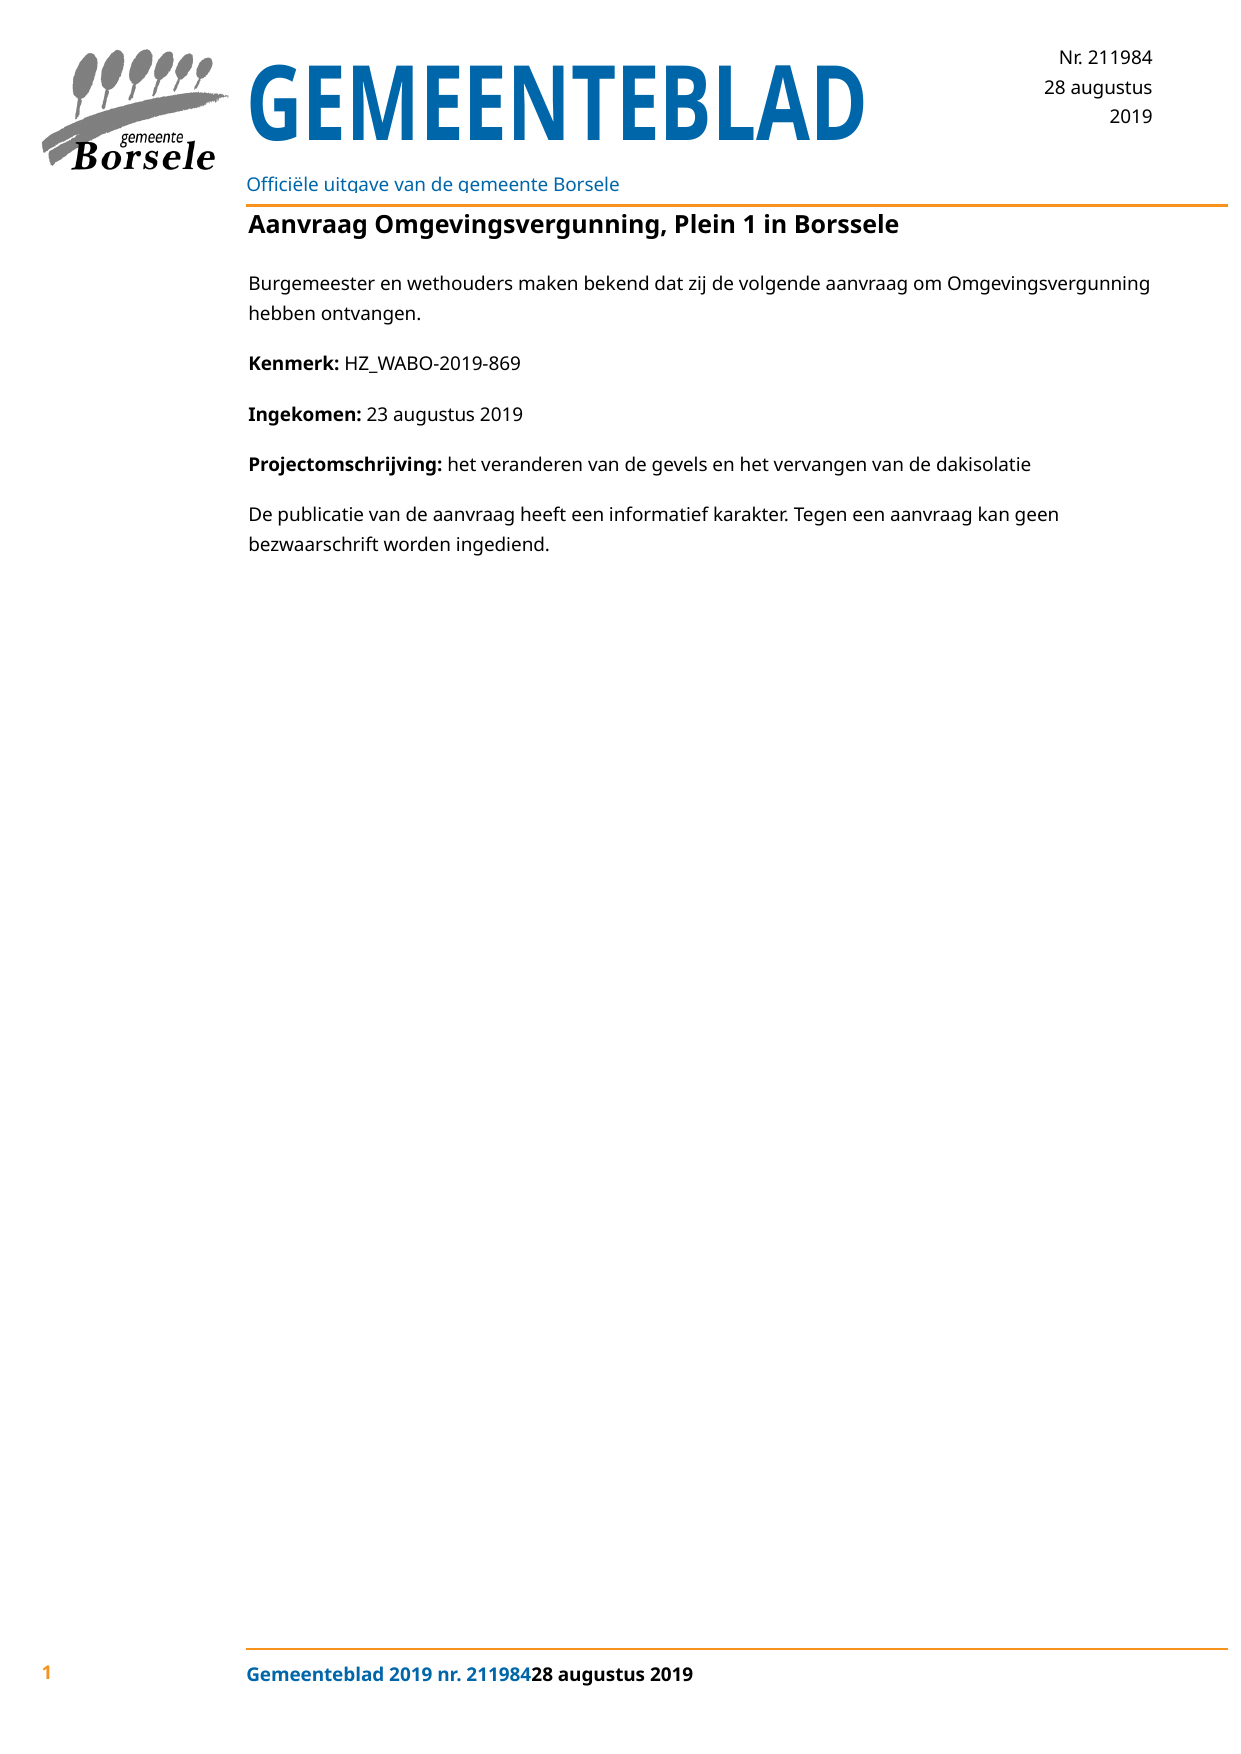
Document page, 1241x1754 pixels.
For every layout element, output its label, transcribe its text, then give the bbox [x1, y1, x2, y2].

text Ingekomen: 23 augustus 2019 [248, 401, 1152, 426]
text Projectomschrijving: het veranderen van de gevels en het vervangen van de dakisolatie [248, 451, 1152, 477]
picture [41, 47, 231, 172]
text Kenmerk: HZ_WABO-2019-869 [248, 350, 1152, 376]
text De publicatie van de aanvraag heeft een informatief karakter. Tegen een aanvraag kan geen bezwaarschrift worden ingediend. [248, 502, 1152, 557]
text Aanvraag Omgevingsvergunning, Plein 1 in Borssele [248, 207, 1152, 241]
text Burgemeester en wethouders maken bekend dat zij de volgende aanvraag om Omgevingsvergunning hebben ontvangen. [248, 270, 1152, 326]
